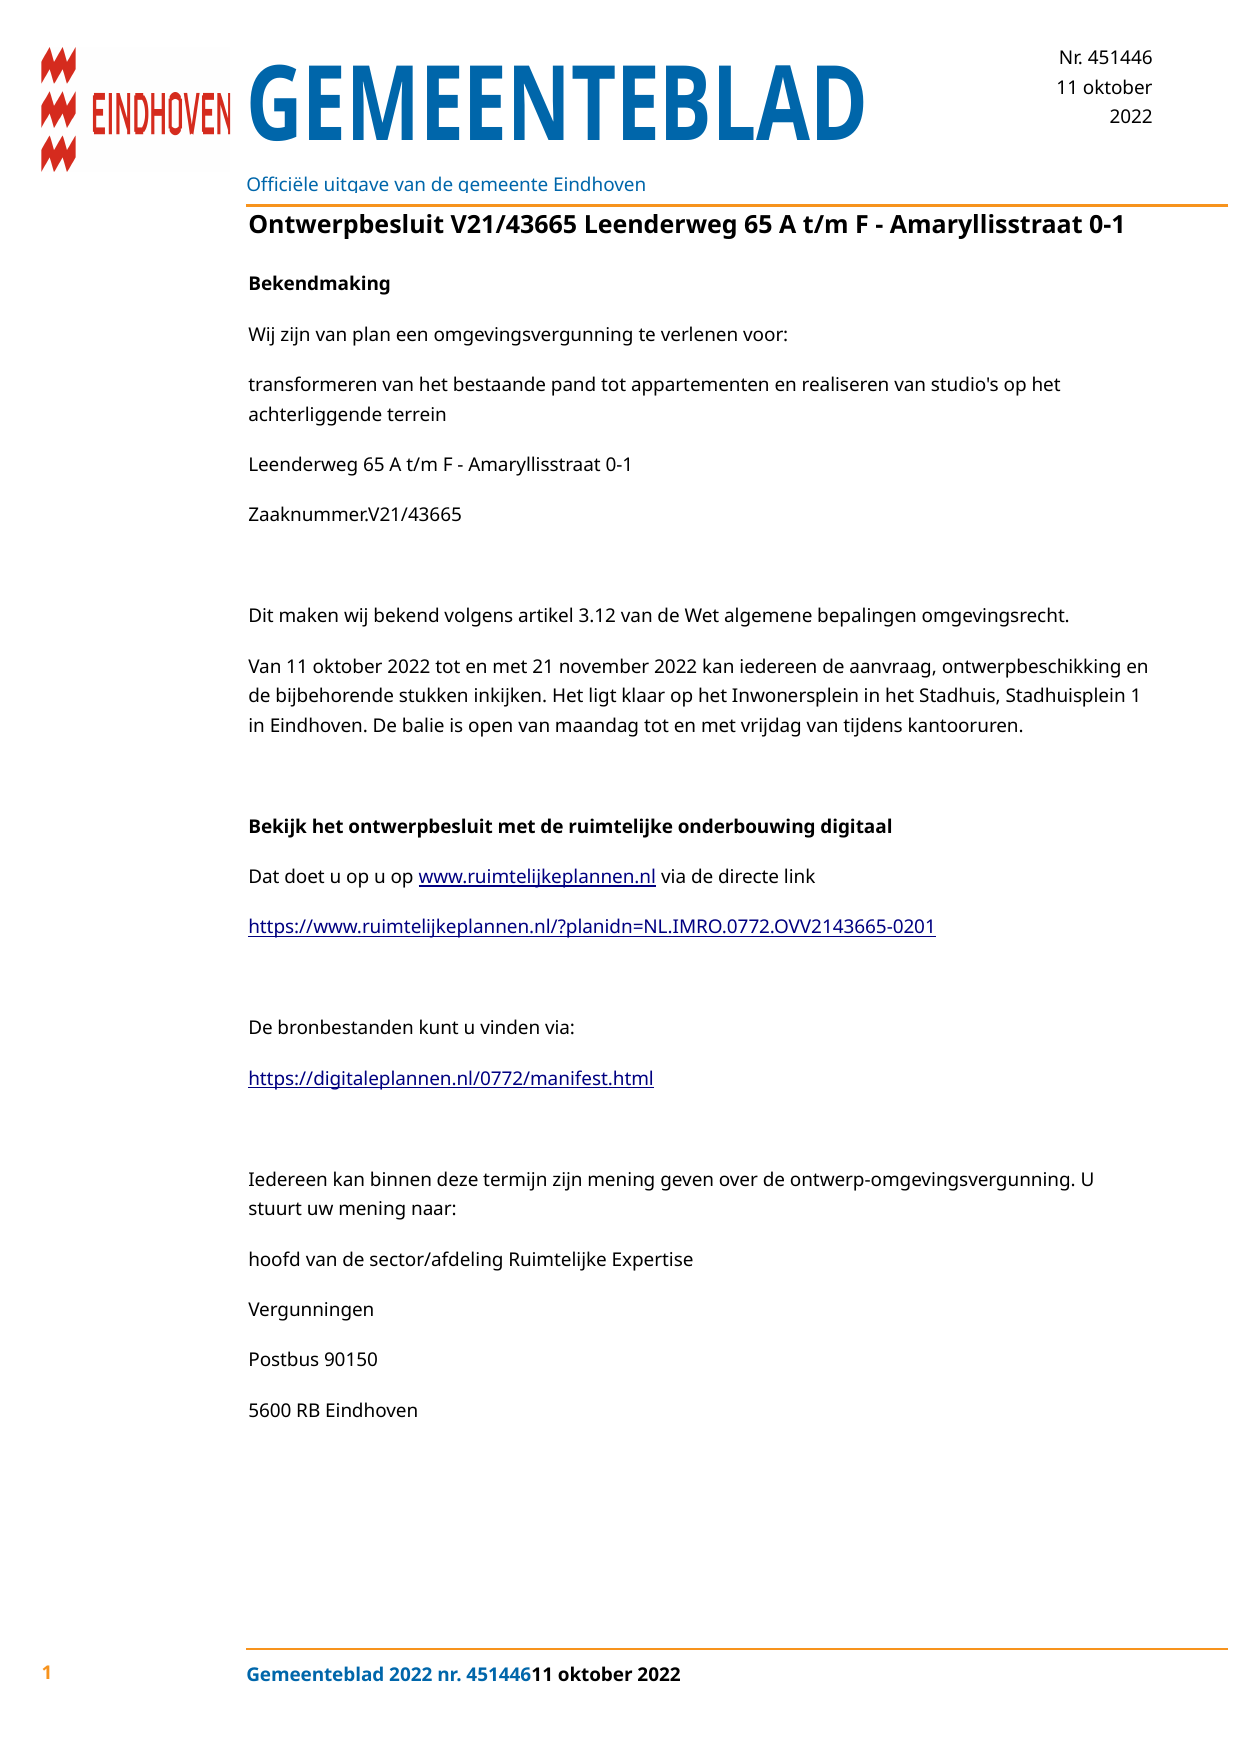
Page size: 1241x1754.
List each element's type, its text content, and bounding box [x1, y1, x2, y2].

text https://www.ruimtelijkeplannen.nl/?planidn=NL.IMRO.0772.OVV2143665-0201 [248, 914, 1152, 939]
picture [41, 47, 231, 172]
text Bekendmaking [248, 270, 1152, 296]
text Dat doet u op u op www.ruimtelijkeplannen.nl via de directe link [248, 863, 1152, 889]
text De bronbestanden kunt u vinden via: [248, 1014, 1152, 1040]
text Zaaknummer.V21/43665 [248, 502, 1152, 527]
text Postbus 90150 [248, 1347, 1152, 1372]
text hoofd van de sector/afdeling Ruimtelijke Expertise [248, 1246, 1152, 1271]
text https://digitaleplannen.nl/0772/manifest.html [248, 1065, 1152, 1091]
text Vergunningen [248, 1296, 1152, 1322]
text Van 11 oktober 2022 tot en met 21 november 2022 kan iedereen de aanvraag, ontwerpbeschikking en de bijbehorende stukken inkijken. Het ligt klaar op het Inwonersplein in het Stadhuis, Stadhuisplein 1 in Eindhoven. De balie is open van maandag tot en met vrijdag van tijdens kantooruren. [248, 653, 1152, 738]
text 5600 RB Eindhoven [248, 1397, 1152, 1423]
text Iedereen kan binnen deze termijn zijn mening geven over de ontwerp-omgevingsvergunning. U stuurt uw mening naar: [248, 1166, 1152, 1221]
text Leenderweg 65 A t/m F - Amaryllisstraat 0-1 [248, 451, 1152, 477]
text Bekijk het ontwerpbesluit met de ruimtelijke onderbouwing digitaal [248, 813, 1152, 838]
text Wij zijn van plan een omgevingsvergunning te verlenen voor: [248, 321, 1152, 346]
text Dit maken wij bekend volgens artikel 3.12 van de Wet algemene bepalingen omgevingsrecht. [248, 602, 1152, 628]
text transformeren van het bestaande pand tot appartementen en realiseren van studio's op het achterliggende terrein [248, 371, 1152, 426]
text Ontwerpbesluit V21/43665 Leenderweg 65 A t/m F - Amaryllisstraat 0-1 [248, 207, 1152, 241]
